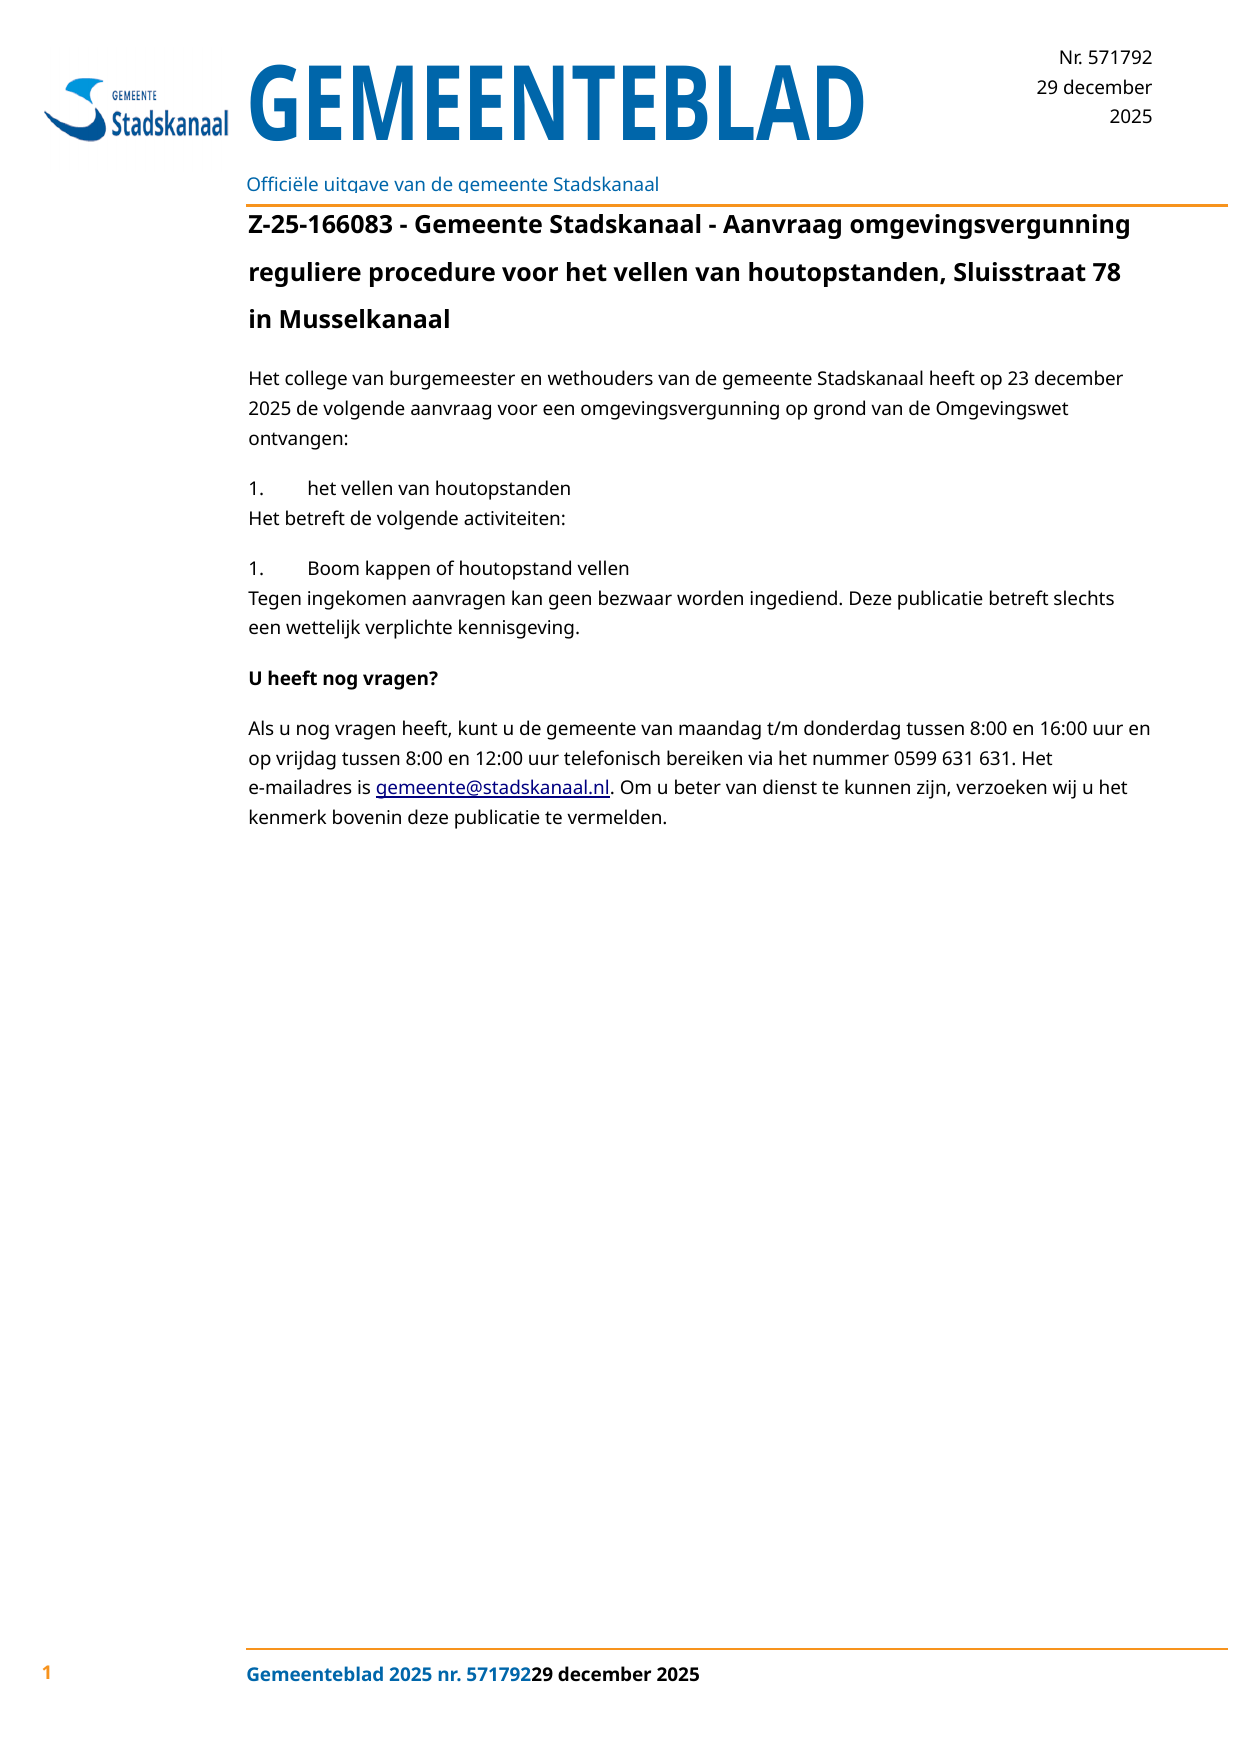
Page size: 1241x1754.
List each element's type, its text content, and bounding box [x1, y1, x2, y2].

text Het college van burgemeester en wethouders van de gemeente Stadskanaal heeft op 23 december 2025 de volgende aanvraag voor een omgevingsvergunning op grond van de Omgevingswet ontvangen: [248, 366, 1152, 450]
text Tegen ingekomen aanvragen kan geen bezwaar worden ingediend. Deze publicatie betreft slechts een wettelijk verplichte kennisgeving. [248, 585, 1152, 640]
list het vellen van houtopstanden [248, 475, 1152, 501]
list Boom kappen of houtopstand vellen [248, 555, 1152, 581]
text Als u nog vragen heeft, kunt u de gemeente van maandag t/m donderdag tussen 8:00 en 16:00 uur en op vrijdag tussen 8:00 en 12:00 uur telefonisch bereiken via het nummer 0599 631 631. Het e‑mailadres is gemeente@stadskanaal.nl. Om u beter van dienst te kunnen zijn, verzoeken wij u het kenmerk bovenin deze publicatie te vermelden. [248, 715, 1152, 829]
picture [41, 47, 231, 172]
text U heeft nog vragen? [248, 665, 1152, 690]
text Z-25-166083 - Gemeente Stadskanaal - Aanvraag omgevingsvergunning reguliere procedure voor het vellen van houtopstanden, Sluisstraat 78 in Musselkanaal [248, 207, 1152, 336]
text Het betreft de volgende activiteiten: [248, 505, 1152, 530]
